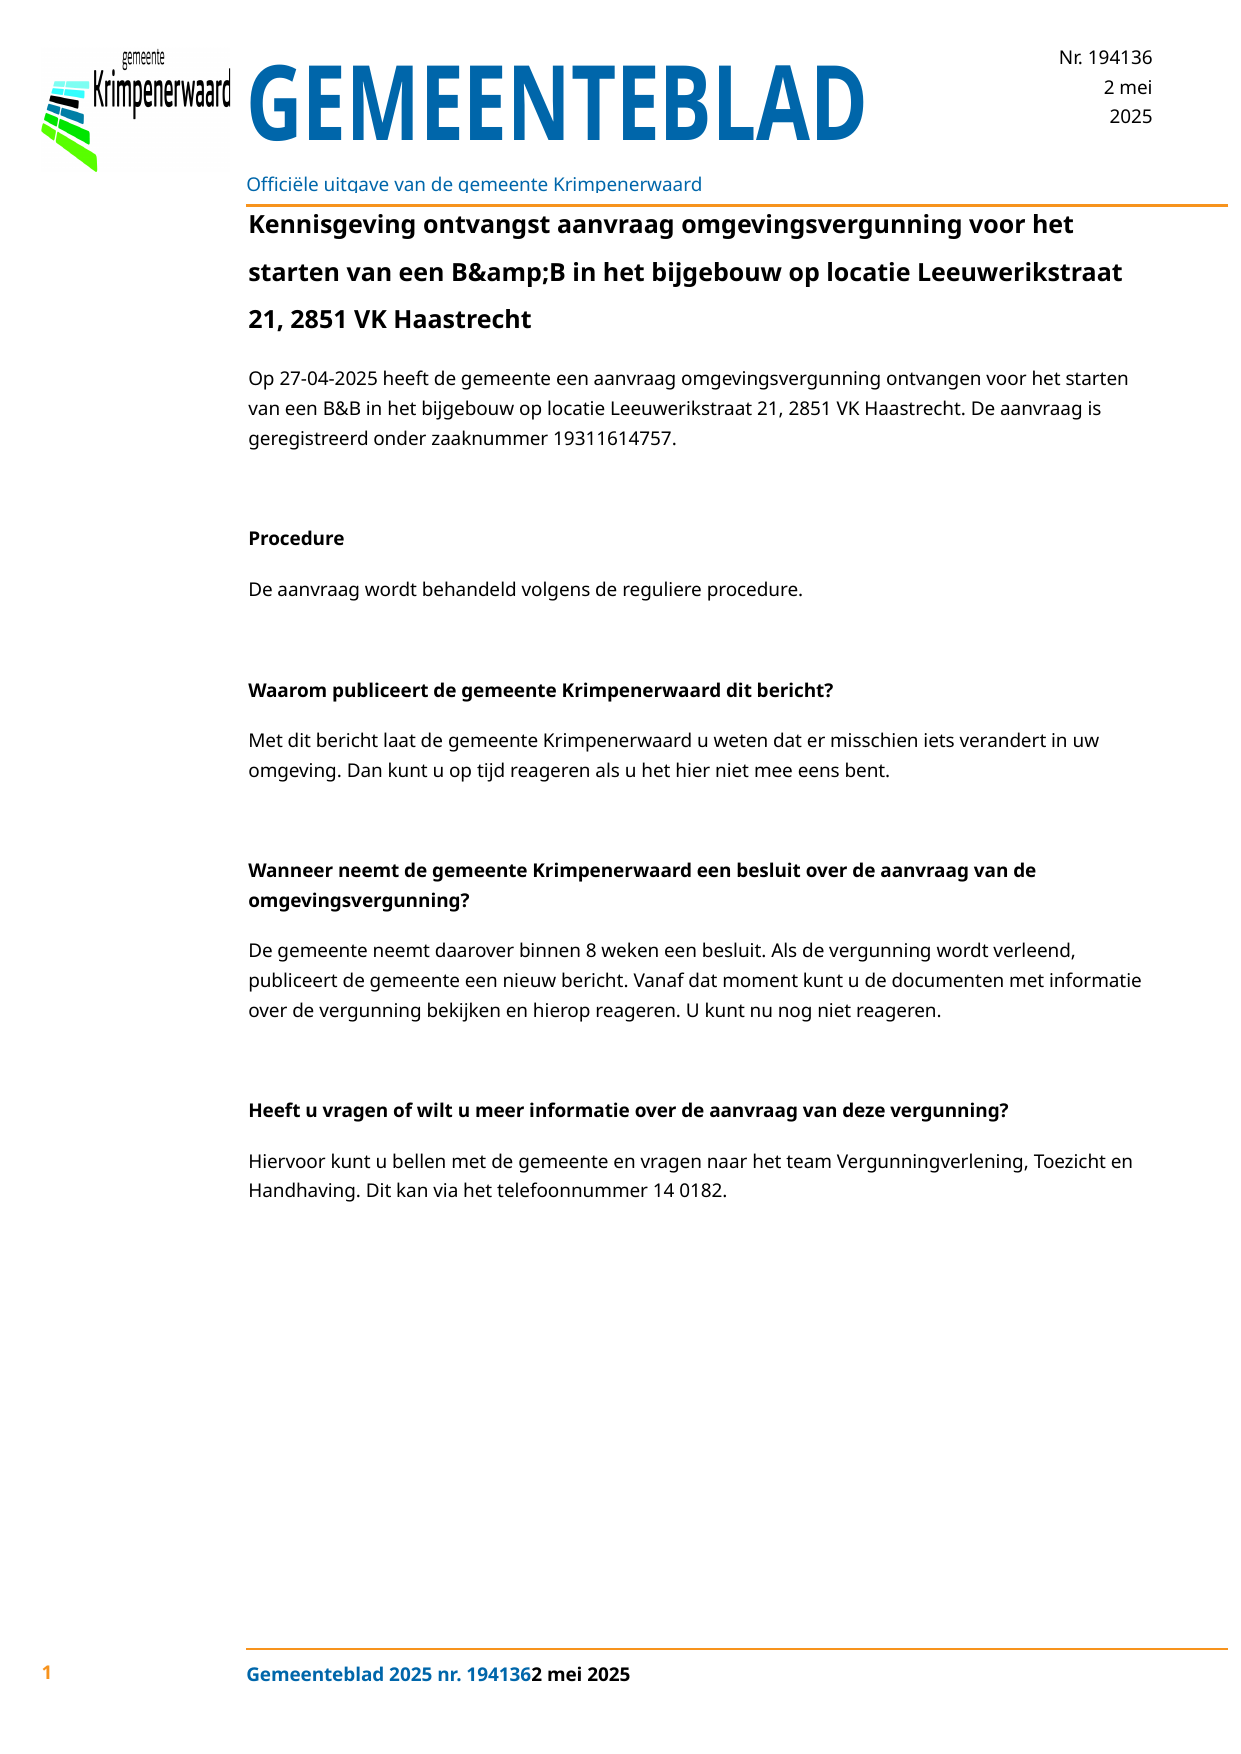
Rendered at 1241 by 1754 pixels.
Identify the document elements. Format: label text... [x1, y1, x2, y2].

text De gemeente neemt daarover binnen 8 weken een besluit. Als de vergunning wordt verleend, publiceert de gemeente een nieuw bericht. Vanaf dat moment kunt u de documenten met informatie over de vergunning bekijken en hierop reageren. U kunt nu nog niet reageren. [248, 938, 1152, 1022]
text Hiervoor kunt u bellen met de gemeente en vragen naar het team Vergunningverlening, Toezicht en Handhaving. Dit kan via het telefoonnummer 14 0182. [248, 1148, 1152, 1203]
text Kennisgeving ontvangst aanvraag omgevingsvergunning voor het starten van een B&amp;B in het bijgebouw op locatie Leeuwerikstraat 21, 2851 VK Haastrecht [248, 207, 1152, 336]
text Waarom publiceert de gemeente Krimpenerwaard dit bericht? [248, 677, 1152, 702]
text De aanvraag wordt behandeld volgens de reguliere procedure. [248, 576, 1152, 602]
text Wanneer neemt de gemeente Krimpenerwaard een besluit over de aanvraag van de omgevingsvergunning? [248, 858, 1152, 913]
text Met dit bericht laat de gemeente Krimpenerwaard u weten dat er misschien iets verandert in uw omgeving. Dan kunt u op tijd reageren als u het hier niet mee eens bent. [248, 727, 1152, 782]
text Op 27-04-2025 heeft de gemeente een aanvraag omgevingsvergunning ontvangen voor het starten van een B&B in het bijgebouw op locatie Leeuwerikstraat 21, 2851 VK Haastrecht. De aanvraag is geregistreerd onder zaaknummer 19311614757. [248, 366, 1152, 450]
text Heeft u vragen of wilt u meer informatie over de aanvraag van deze vergunning? [248, 1098, 1152, 1123]
text Procedure [248, 526, 1152, 551]
picture [41, 47, 231, 172]
